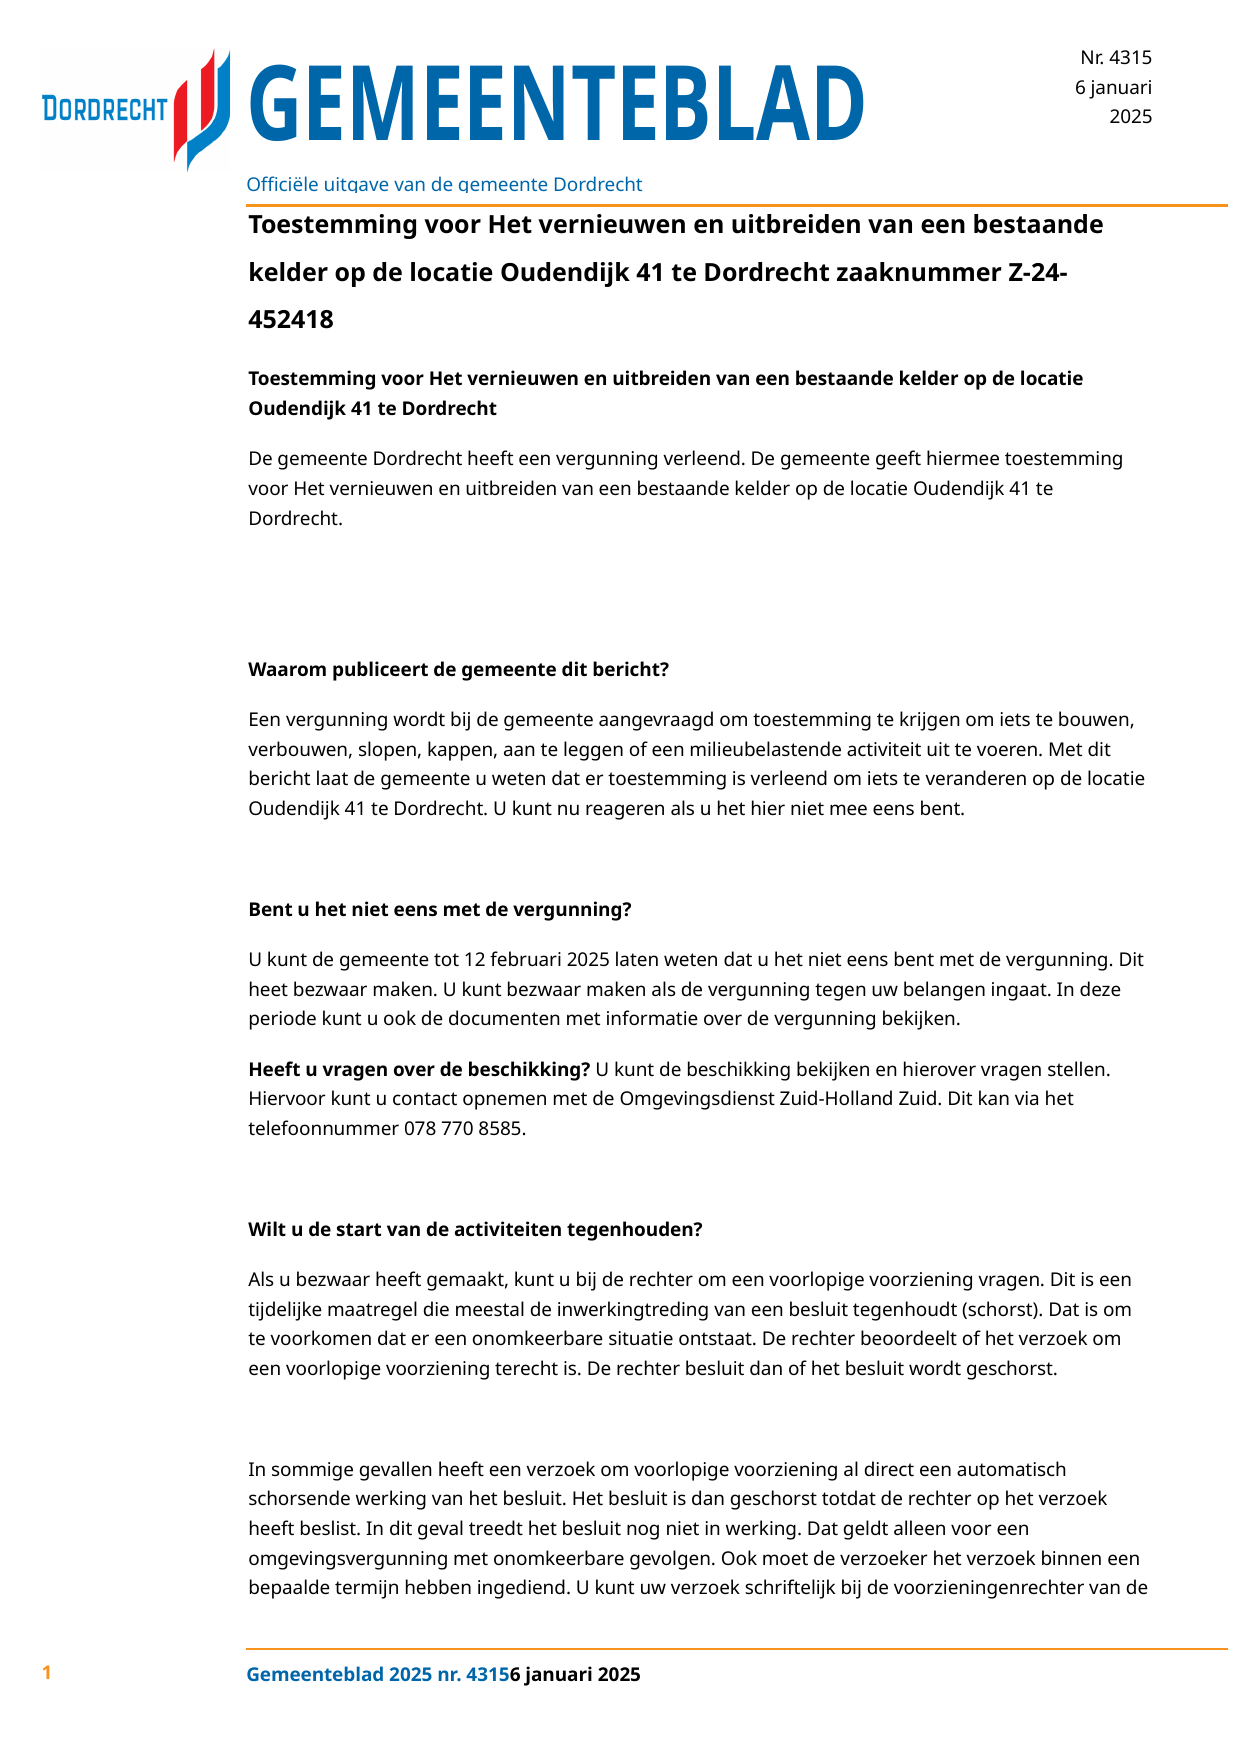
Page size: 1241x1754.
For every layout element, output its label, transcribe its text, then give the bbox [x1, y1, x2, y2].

text Wilt u de start van de activiteiten tegenhouden? [248, 1216, 1152, 1242]
picture [41, 47, 231, 172]
text Als u bezwaar heeft gemaakt, kunt u bij de rechter om een voorlopige voorziening vragen. Dit is een tijdelijke maatregel die meestal de inwerkingtreding van een besluit tegenhoudt (schorst). Dat is om te voorkomen dat er een onomkeerbare situatie ontstaat. De rechter beoordeelt of het verzoek om een voorlopige voorziening terecht is. De rechter besluit dan of het besluit wordt geschorst. [248, 1266, 1152, 1381]
text In sommige gevallen heeft een verzoek om voorlopige voorziening al direct een automatisch schorsende werking van het besluit. Het besluit is dan geschorst totdat de rechter op het verzoek heeft beslist. In dit geval treedt het besluit nog niet in werking. Dat geldt alleen voor een omgevingsvergunning met onomkeerbare gevolgen. Ook moet de verzoeker het verzoek binnen een bepaalde termijn hebben ingediend. U kunt uw verzoek schriftelijk bij de voorzieningenrechter van de [248, 1456, 1152, 1600]
text Waarom publiceert de gemeente dit bericht? [248, 656, 1152, 682]
text Toestemming voor Het vernieuwen en uitbreiden van een bestaande kelder op de locatie Oudendijk 41 te Dordrecht [248, 366, 1152, 421]
text U kunt de gemeente tot 12 februari 2025 laten weten dat u het niet eens bent met de vergunning. Dit heet bezwaar maken. U kunt bezwaar maken als de vergunning tegen uw belangen ingaat. In deze periode kunt u ook de documenten met informatie over de vergunning bekijken. [248, 946, 1152, 1031]
text Een vergunning wordt bij de gemeente aangevraagd om toestemming te krijgen om iets te bouwen, verbouwen, slopen, kappen, aan te leggen of een milieubelastende activiteit uit te voeren. Met dit bericht laat de gemeente u weten dat er toestemming is verleend om iets te veranderen op de locatie Oudendijk 41 te Dordrecht. U kunt nu reageren als u het hier niet mee eens bent. [248, 706, 1152, 821]
text Bent u het niet eens met de vergunning? [248, 896, 1152, 922]
text Heeft u vragen over de beschikking? U kunt de beschikking bekijken en hierover vragen stellen. Hiervoor kunt u contact opnemen met de Omgevingsdienst Zuid-Holland Zuid. Dit kan via het telefoonnummer 078 770 8585. [248, 1056, 1152, 1141]
text De gemeente Dordrecht heeft een vergunning verleend. De gemeente geeft hiermee toestemming voor Het vernieuwen en uitbreiden van een bestaande kelder op de locatie Oudendijk 41 te Dordrecht. [248, 446, 1152, 530]
text Toestemming voor Het vernieuwen en uitbreiden van een bestaande kelder op de locatie Oudendijk 41 te Dordrecht zaaknummer Z-24-452418 [248, 207, 1152, 336]
